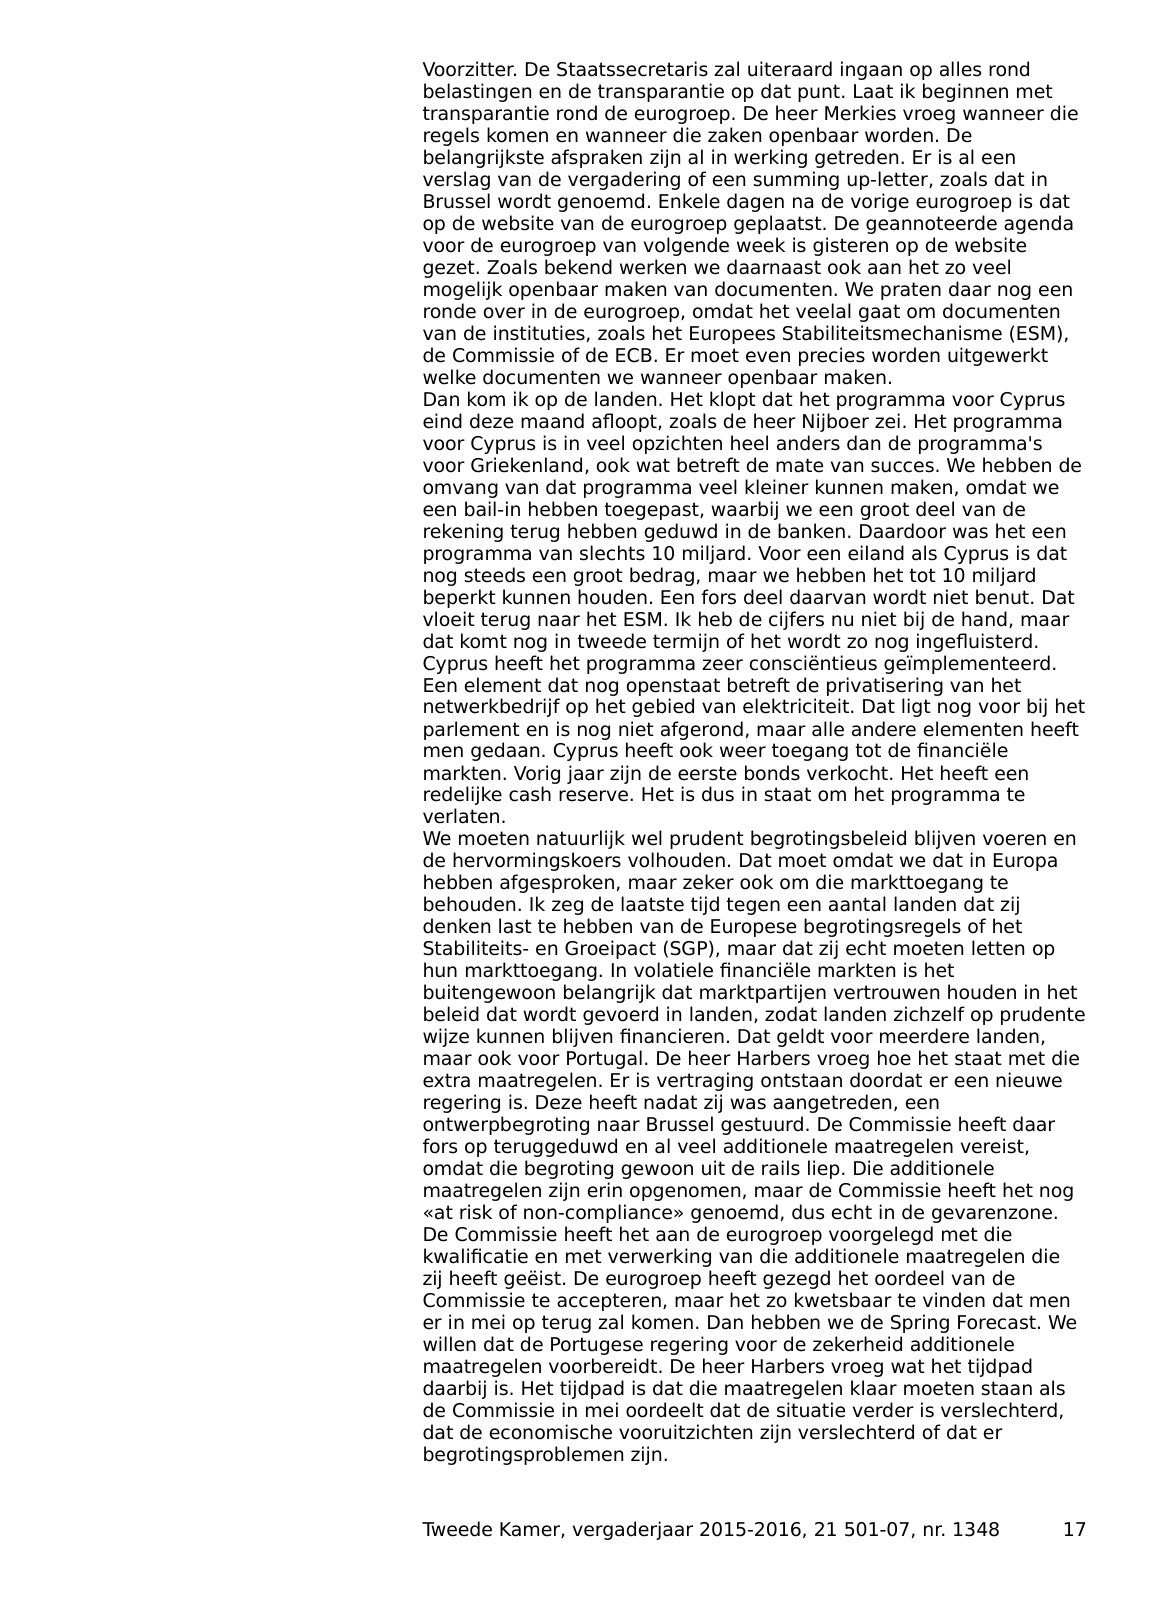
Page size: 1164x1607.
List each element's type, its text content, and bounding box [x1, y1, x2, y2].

text We moeten natuurlijk wel prudent begrotingsbeleid blijven voeren en de hervormingskoers volhouden. Dat moet omdat we dat in Europa hebben afgesproken, maar zeker ook om die markttoegang te behouden. Ik zeg de laatste tijd tegen een aantal landen dat zij denken last te hebben van de Europese begrotingsregels of het Stabiliteits- en Groeipact (SGP), maar dat zij echt moeten letten op hun markttoegang. In volatiele financiële markten is het buitengewoon belangrijk dat marktpartijen vertrouwen houden in het beleid dat wordt gevoerd in landen, zodat landen zichzelf op prudente wijze kunnen blijven financieren. Dat geldt voor meerdere landen, maar ook voor Portugal. De heer Harbers vroeg hoe het staat met die extra maatregelen. Er is vertraging ontstaan doordat er een nieuwe regering is. Deze heeft nadat zij was aangetreden, een ontwerpbegroting naar Brussel gestuurd. De Commissie heeft daar fors op teruggeduwd en al veel additionele maatregelen vereist, omdat die begroting gewoon uit de rails liep. Die additionele maatregelen zijn erin opgenomen, maar de Commissie heeft het nog «at risk of non-compliance» genoemd, dus echt in de gevarenzone. De Commissie heeft het aan de eurogroep voorgelegd met die kwalificatie en met verwerking van die additionele maatregelen die zij heeft geëist. De eurogroep heeft gezegd het oordeel van de Commissie te accepteren, maar het zo kwetsbaar te vinden dat men er in mei op terug zal komen. Dan hebben we de Spring Forecast. We willen dat de Portugese regering voor de zekerheid additionele maatregelen voorbereidt. De heer Harbers vroeg wat het tijdpad daarbij is. Het tijdpad is dat die maatregelen klaar moeten staan als de Commissie in mei oordeelt dat de situatie verder is verslechterd, dat de economische vooruitzichten zijn verslechterd of dat er begrotingsproblemen zijn. [422, 828, 1087, 1466]
text Dan kom ik op de landen. Het klopt dat het programma voor Cyprus eind deze maand afloopt, zoals de heer Nijboer zei. Het programma voor Cyprus is in veel opzichten heel anders dan de programma's voor Griekenland, ook wat betreft de mate van succes. We hebben de omvang van dat programma veel kleiner kunnen maken, omdat we een bail-in hebben toegepast, waarbij we een groot deel van de rekening terug hebben geduwd in de banken. Daardoor was het een programma van slechts 10 miljard. Voor een eiland als Cyprus is dat nog steeds een groot bedrag, maar we hebben het tot 10 miljard beperkt kunnen houden. Een fors deel daarvan wordt niet benut. Dat vloeit terug naar het ESM. Ik heb de cijfers nu niet bij de hand, maar dat komt nog in tweede termijn of het wordt zo nog ingefluisterd. Cyprus heeft het programma zeer consciëntieus geïmplementeerd. Een element dat nog openstaat betreft de privatisering van het netwerkbedrijf op het gebied van elektriciteit. Dat ligt nog voor bij het parlement en is nog niet afgerond, maar alle andere elementen heeft men gedaan. Cyprus heeft ook weer toegang tot de financiële markten. Vorig jaar zijn de eerste bonds verkocht. Het heeft een redelijke cash reserve. Het is dus in staat om het programma te verlaten. [422, 389, 1087, 828]
text Voorzitter. De Staatssecretaris zal uiteraard ingaan op alles rond belastingen en de transparantie op dat punt. Laat ik beginnen met transparantie rond de eurogroep. De heer Merkies vroeg wanneer die regels komen en wanneer die zaken openbaar worden. De belangrijkste afspraken zijn al in werking getreden. Er is al een verslag van de vergadering of een summing up-letter, zoals dat in Brussel wordt genoemd. Enkele dagen na de vorige eurogroep is dat op de website van de eurogroep geplaatst. De geannoteerde agenda voor de eurogroep van volgende week is gisteren op de website gezet. Zoals bekend werken we daarnaast ook aan het zo veel mogelijk openbaar maken van documenten. We praten daar nog een ronde over in de eurogroep, omdat het veelal gaat om documenten van de instituties, zoals het Europees Stabiliteitsmechanisme (ESM), de Commissie of de ECB. Er moet even precies worden uitgewerkt welke documenten we wanneer openbaar maken. [422, 59, 1087, 389]
